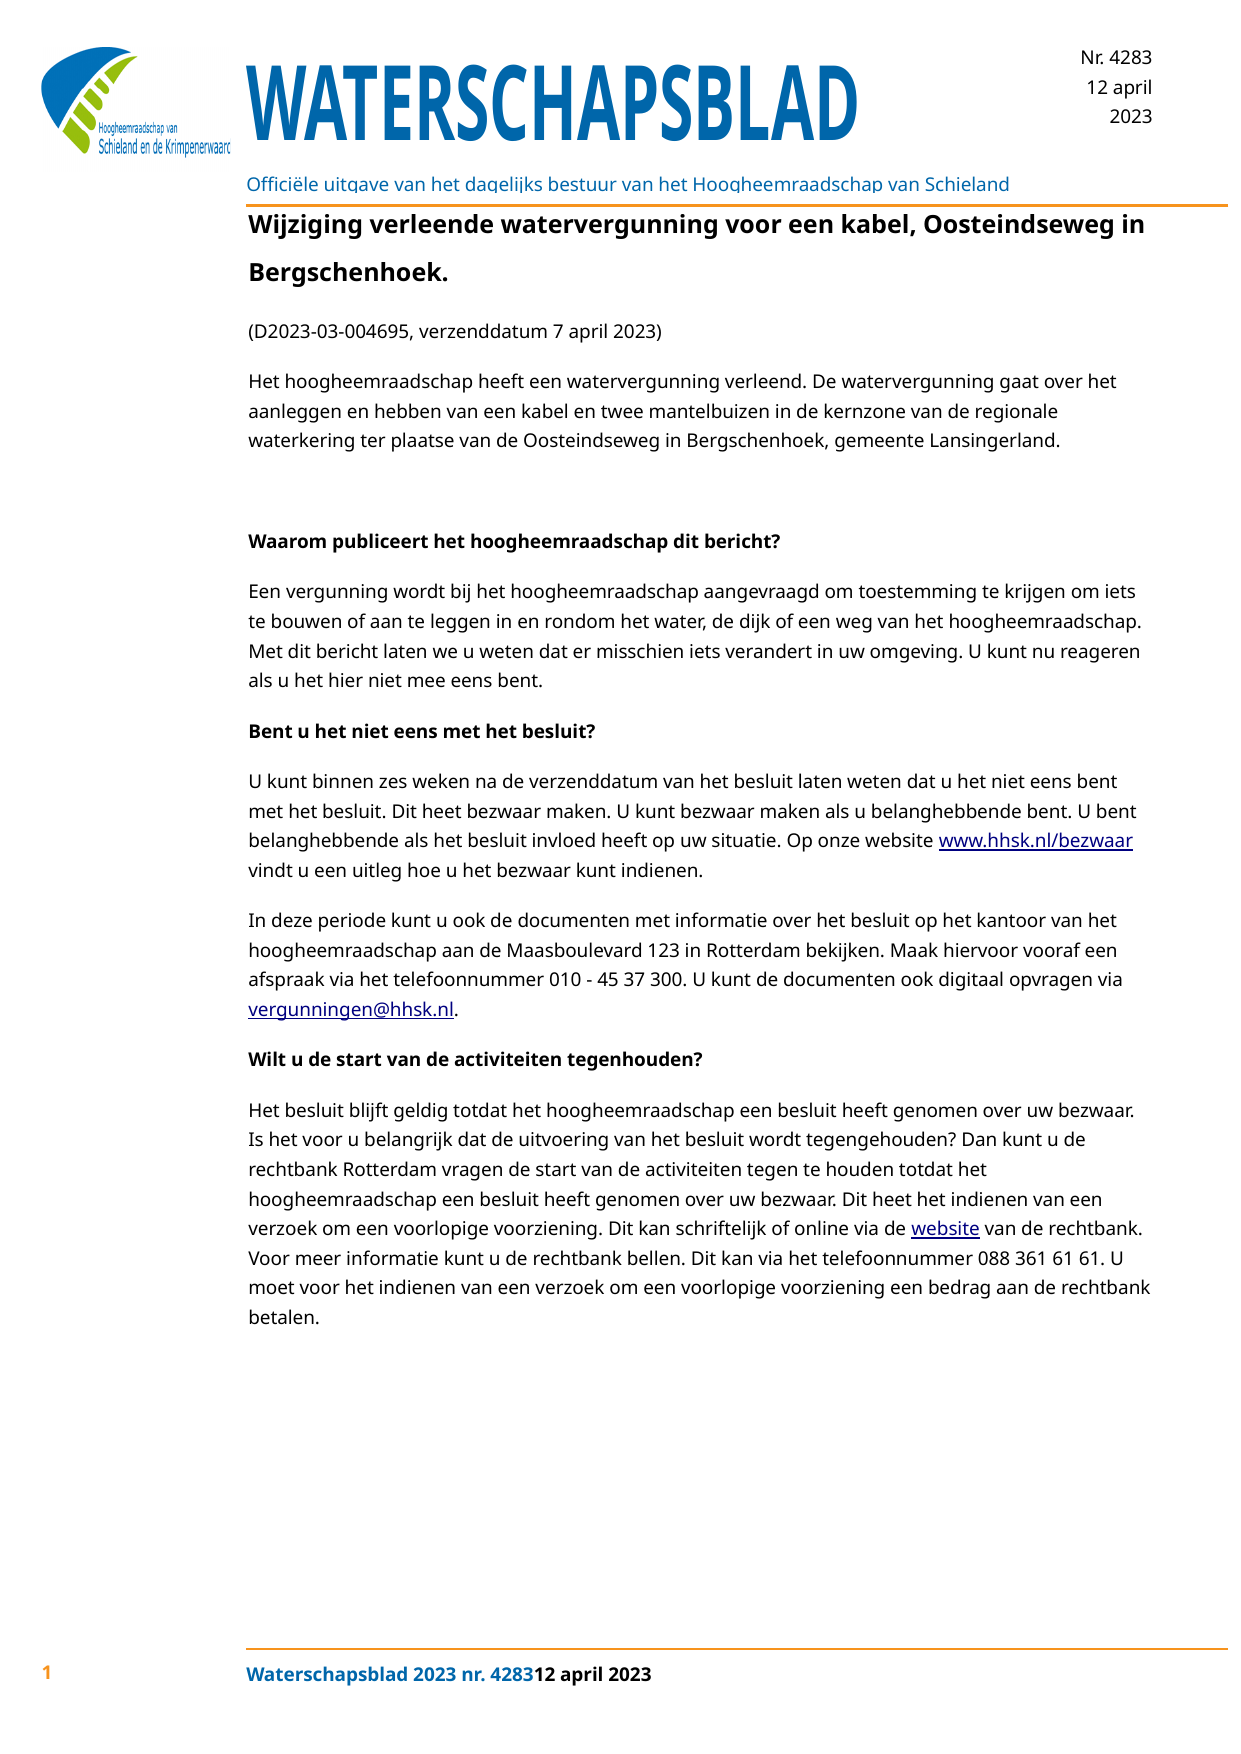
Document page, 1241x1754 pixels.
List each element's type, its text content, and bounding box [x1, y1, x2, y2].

text Een vergunning wordt bij het hoogheemraadschap aangevraagd om toestemming te krijgen om iets te bouwen of aan te leggen in en rondom het water, de dijk of een weg van het hoogheemraadschap. Met dit bericht laten we u weten dat er misschien iets verandert in uw omgeving. U kunt nu reageren als u het hier niet mee eens bent. [248, 579, 1152, 693]
text Bent u het niet eens met het besluit? [248, 718, 1152, 744]
text U kunt binnen zes weken na de verzenddatum van het besluit laten weten dat u het niet eens bent met het besluit. Dit heet bezwaar maken. U kunt bezwaar maken als u belanghebbende bent. U bent belanghebbende als het besluit invloed heeft op uw situatie. Op onze website www.hhsk.nl/bezwaar vindt u een uitleg hoe u het bezwaar kunt indienen. [248, 768, 1152, 883]
text Wijziging verleende watervergunning voor een kabel, Oosteindseweg in Bergschenhoek. [248, 207, 1152, 288]
text Wilt u de start van de activiteiten tegenhouden? [248, 1047, 1152, 1072]
picture [41, 47, 231, 172]
text (D2023-03-004695, verzenddatum 7 april 2023) [248, 318, 1152, 344]
text In deze periode kunt u ook de documenten met informatie over het besluit op het kantoor van het hoogheemraadschap aan de Maasboulevard 123 in Rotterdam bekijken. Maak hiervoor vooraf een afspraak via het telefoonnummer 010 - 45 37 300. U kunt de documenten ook digitaal opvragen via vergunningen@hhsk.nl. [248, 907, 1152, 1022]
text Het hoogheemraadschap heeft een watervergunning verleend. De watervergunning gaat over het aanleggen en hebben van een kabel en twee mantelbuizen in de kernzone van de regionale waterkering ter plaatse van de Oosteindseweg in Bergschenhoek, gemeente Lansingerland. [248, 368, 1152, 453]
text Het besluit blijft geldig totdat het hoogheemraadschap een besluit heeft genomen over uw bezwaar. Is het voor u belangrijk dat de uitvoering van het besluit wordt tegengehouden? Dan kunt u de rechtbank Rotterdam vragen de start van de activiteiten tegen te houden totdat het hoogheemraadschap een besluit heeft genomen over uw bezwaar. Dit heet het indienen van een verzoek om een voorlopige voorziening. Dit kan schriftelijk of online via de website van de rechtbank. Voor meer informatie kunt u de rechtbank bellen. Dit kan via het telefoonnummer 088 361 61 61. U moet voor het indienen van een verzoek om een voorlopige voorziening een bedrag aan de rechtbank betalen. [248, 1097, 1152, 1330]
text Waarom publiceert het hoogheemraadschap dit bericht? [248, 528, 1152, 554]
